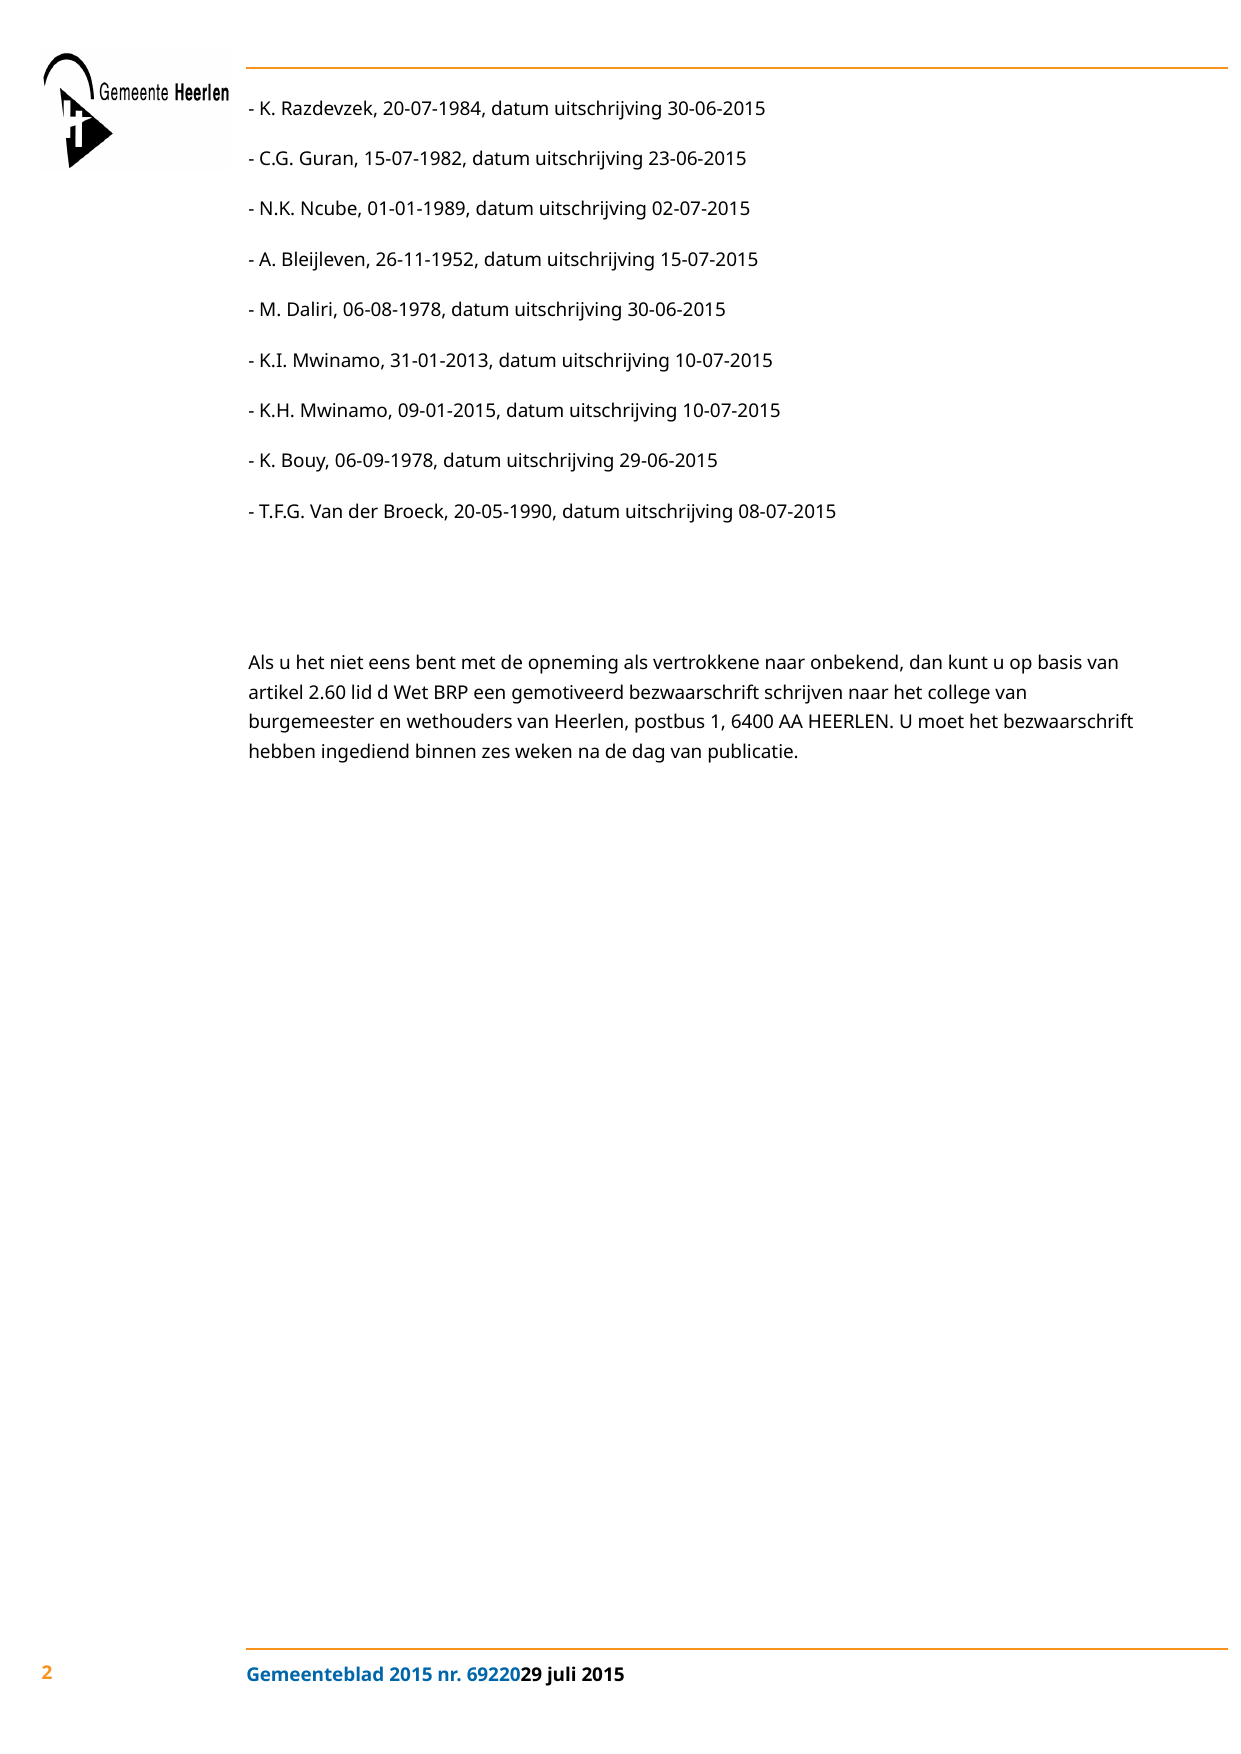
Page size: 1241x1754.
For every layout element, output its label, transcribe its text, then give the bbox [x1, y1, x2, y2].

text - K. Bouy, 06-09-1978, datum uitschrijving 29-06-2015 [248, 448, 1152, 473]
text - K. Razdevzek, 20-07-1984, datum uitschrijving 30-06-2015 [248, 95, 1152, 121]
text - K.I. Mwinamo, 31-01-2013, datum uitschrijving 10-07-2015 [248, 347, 1152, 373]
text - A. Bleijleven, 26-11-1952, datum uitschrijving 15-07-2015 [248, 246, 1152, 272]
text - T.F.G. Van der Broeck, 20-05-1990, datum uitschrijving 08-07-2015 [248, 498, 1152, 524]
text - C.G. Guran, 15-07-1982, datum uitschrijving 23-06-2015 [248, 145, 1152, 171]
text - K.H. Mwinamo, 09-01-2015, datum uitschrijving 10-07-2015 [248, 397, 1152, 423]
text - N.K. Ncube, 01-01-1989, datum uitschrijving 02-07-2015 [248, 196, 1152, 221]
picture [41, 47, 231, 172]
text - M. Daliri, 06-08-1978, datum uitschrijving 30-06-2015 [248, 296, 1152, 322]
text Als u het niet eens bent met de opneming als vertrokkene naar onbekend, dan kunt u op basis van artikel 2.60 lid d Wet BRP een gemotiveerd bezwaarschrift schrijven naar het college van burgemeester en wethouders van Heerlen, postbus 1, 6400 AA HEERLEN. U moet het bezwaarschrift hebben ingediend binnen zes weken na de dag van publicatie. [248, 649, 1152, 764]
